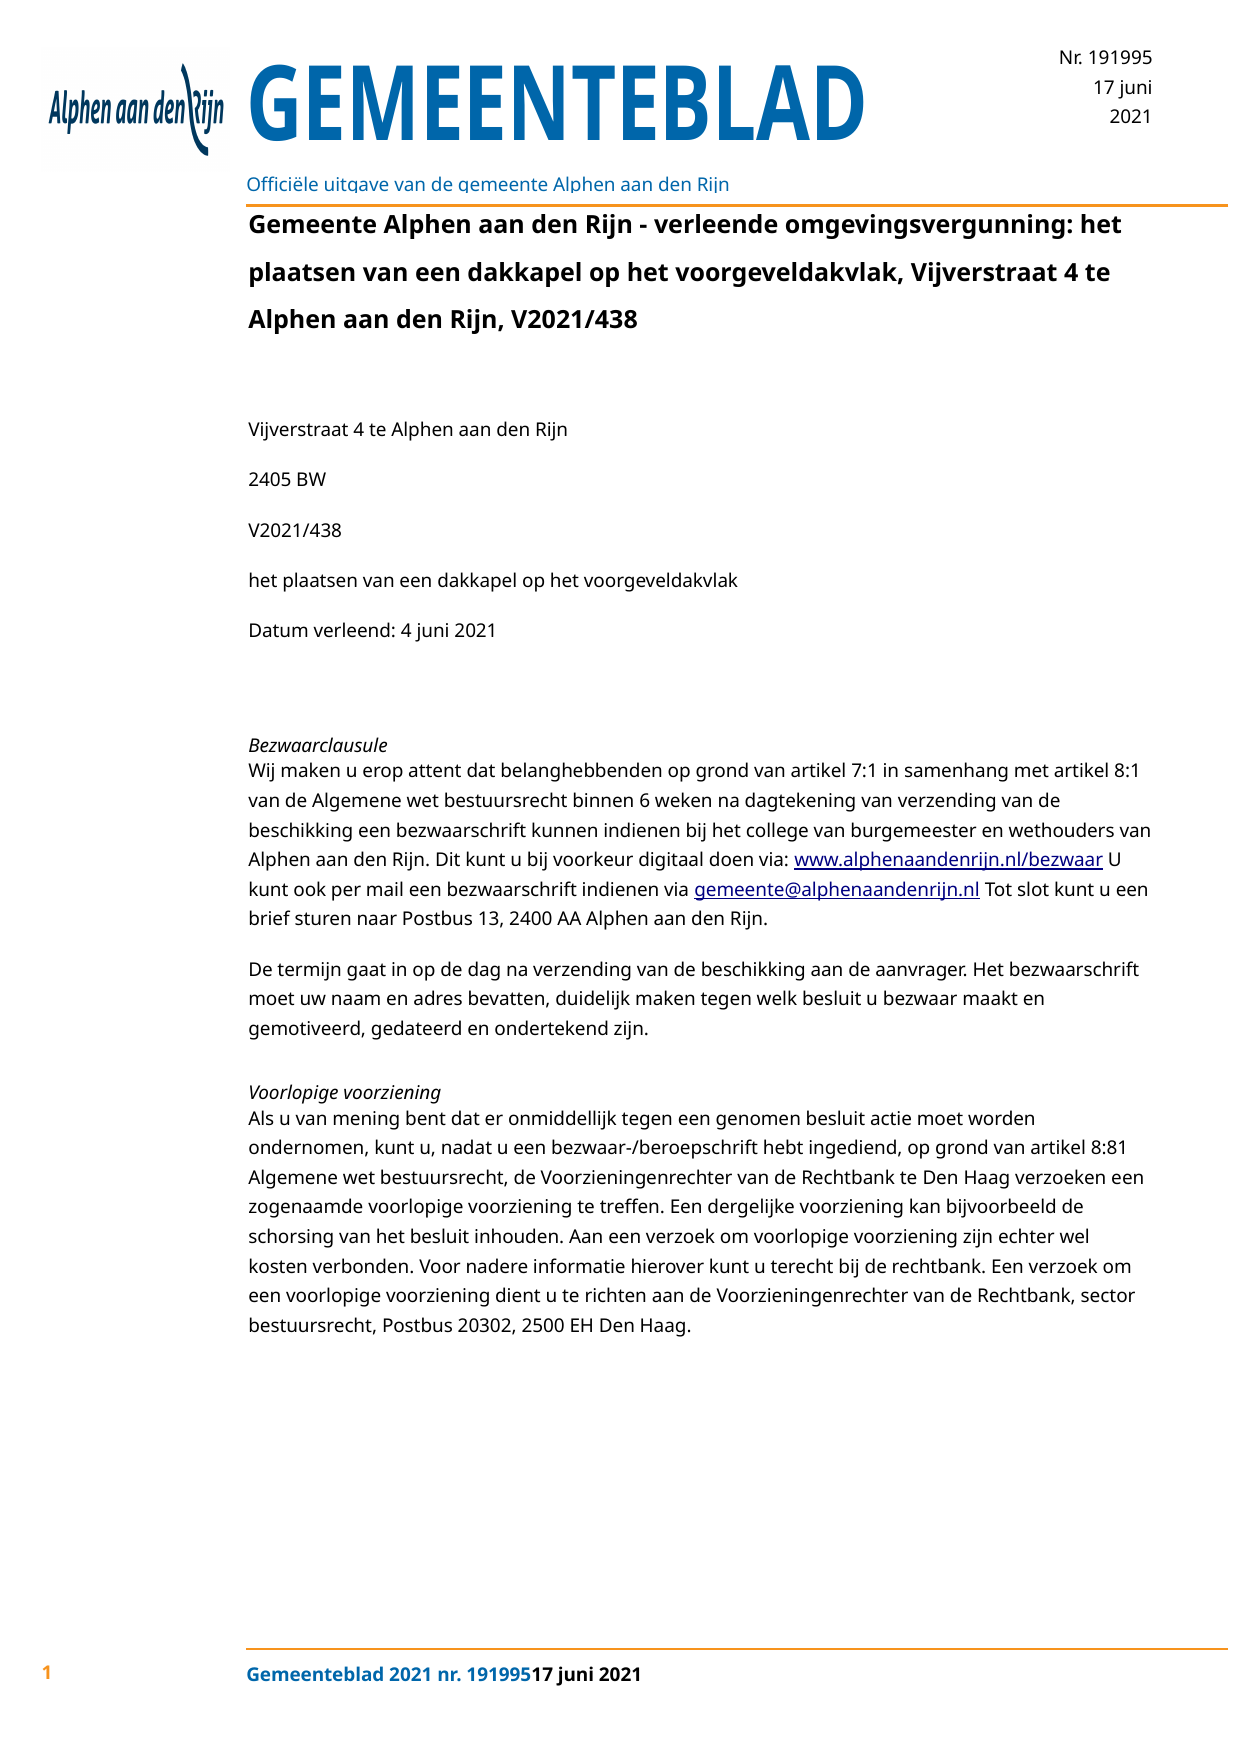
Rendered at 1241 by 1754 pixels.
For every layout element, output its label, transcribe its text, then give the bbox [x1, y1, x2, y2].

text Wij maken u erop attent dat belanghebbenden op grond van artikel 7:1 in samenhang met artikel 8:1 van de Algemene wet bestuursrecht binnen 6 weken na dagtekening van verzending van de beschikking een bezwaarschrift kunnen indienen bij het college van burgemeester en wethouders van Alphen aan den Rijn. Dit kunt u bij voorkeur digitaal doen via: www.alphenaandenrijn.nl/bezwaar U kunt ook per mail een bezwaarschrift indienen via gemeente@alphenaandenrijn.nl Tot slot kunt u een brief sturen naar Postbus 13, 2400 AA Alphen aan den Rijn. [248, 758, 1152, 931]
text Voorlopige voorziening [248, 1079, 1152, 1105]
text Bezwaarclausule [248, 732, 1152, 758]
picture [41, 47, 231, 172]
text 2405 BW [248, 466, 1152, 492]
text Gemeente Alphen aan den Rijn - verleende omgevingsvergunning: het plaatsen van een dakkapel op het voorgeveldakvlak, Vijverstraat 4 te Alphen aan den Rijn, V2021/438 [248, 207, 1152, 336]
text Datum verleend: 4 juni 2021 [248, 618, 1152, 643]
text het plaatsen van een dakkapel op het voorgeveldakvlak [248, 567, 1152, 593]
text V2021/438 [248, 517, 1152, 542]
text De termijn gaat in op de dag na verzending van de beschikking aan de aanvrager. Het bezwaarschrift moet uw naam en adres bevatten, duidelijk maken tegen welk besluit u bezwaar maakt en gemotiveerd, gedateerd en ondertekend zijn. [248, 956, 1152, 1041]
text Als u van mening bent dat er onmiddellijk tegen een genomen besluit actie moet worden ondernomen, kunt u, nadat u een bezwaar-/beroepschrift hebt ingediend, op grond van artikel 8:81 Algemene wet bestuursrecht, de Voorzieningenrechter van de Rechtbank te Den Haag verzoeken een zogenaamde voorlopige voorziening te treffen. Een dergelijke voorziening kan bijvoorbeeld de schorsing van het besluit inhouden. Aan een verzoek om voorlopige voorziening zijn echter wel kosten verbonden. Voor nadere informatie hierover kunt u terecht bij de rechtbank. Een verzoek om een voorlopige voorziening dient u te richten aan de Voorzieningenrechter van de Rechtbank, sector bestuursrecht, Postbus 20302, 2500 EH Den Haag. [248, 1105, 1152, 1338]
text Vijverstraat 4 te Alphen aan den Rijn [248, 416, 1152, 442]
